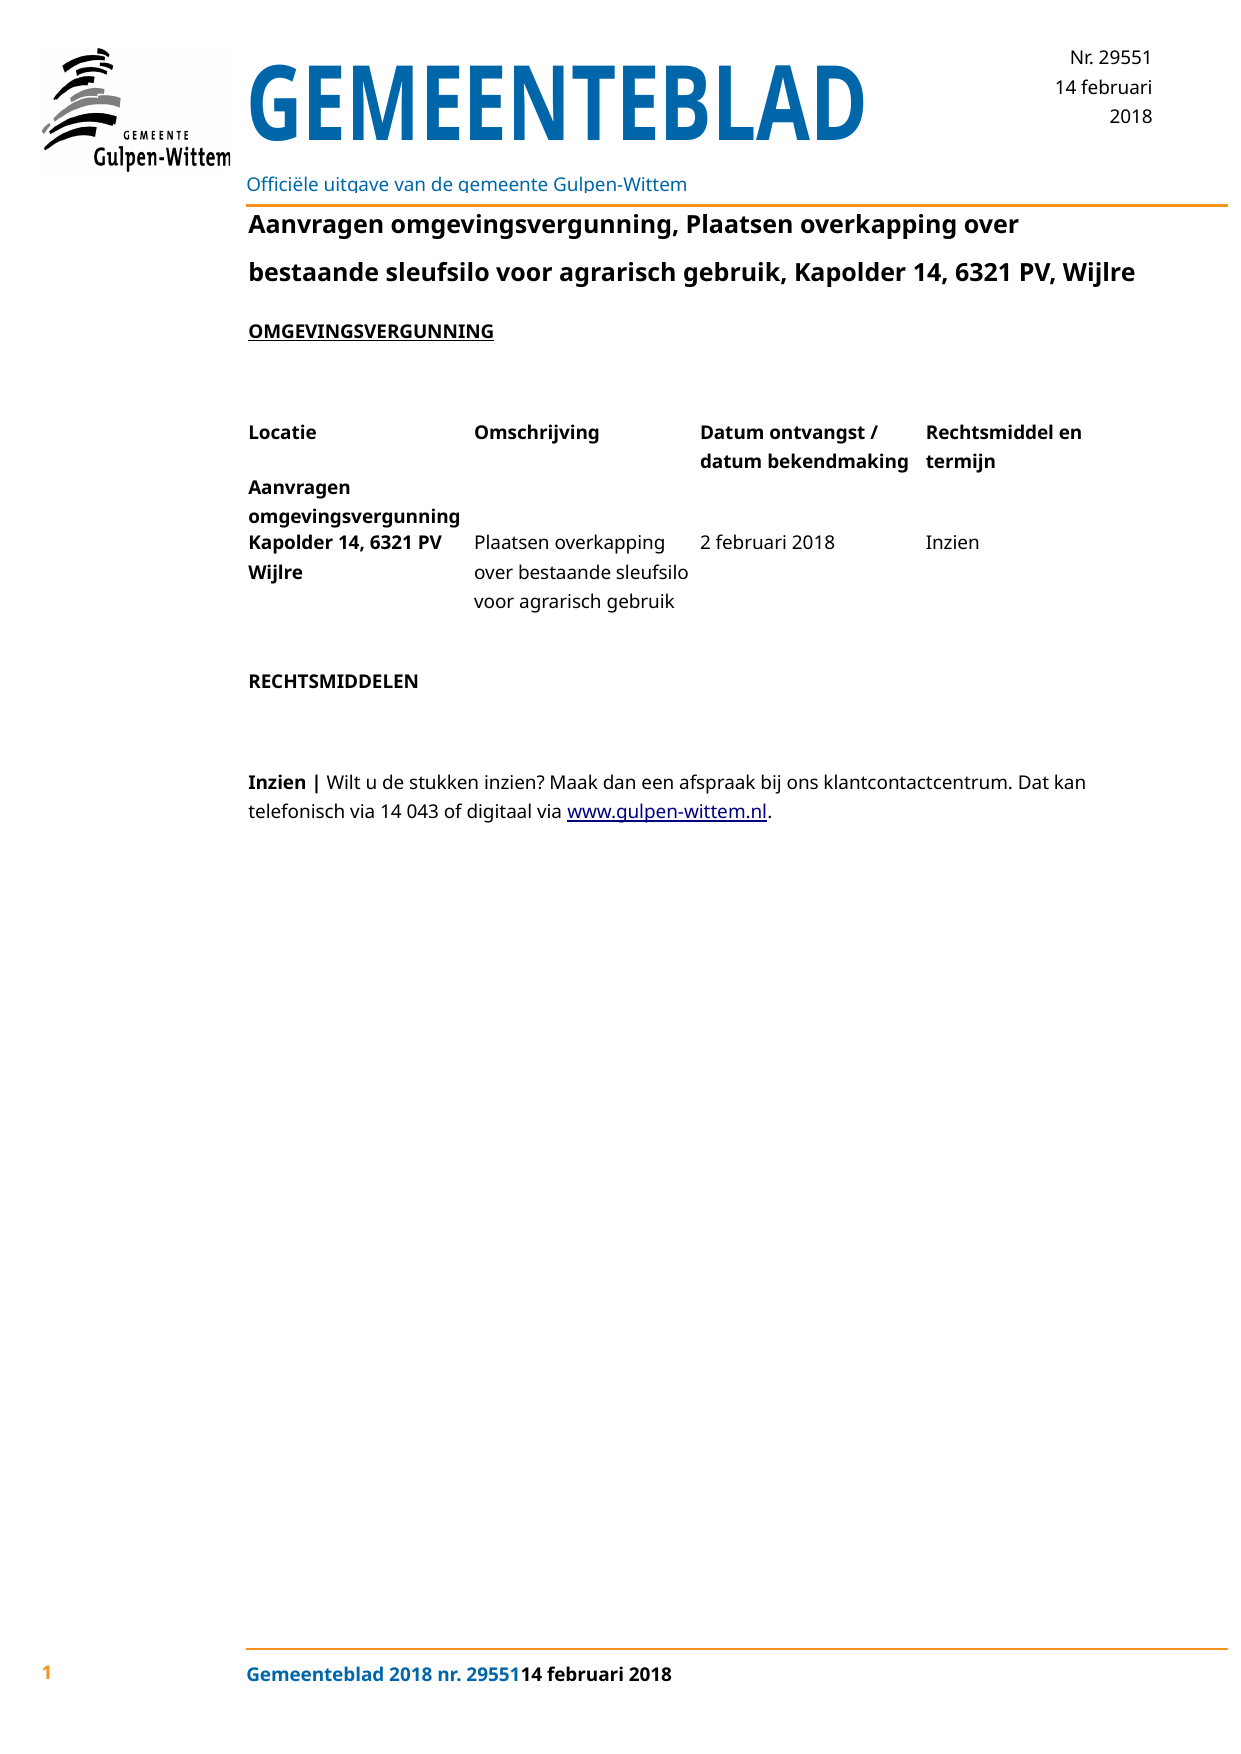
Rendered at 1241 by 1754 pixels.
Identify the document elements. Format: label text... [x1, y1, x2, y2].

table_cell Aanvragen omgevingsvergunning [248, 474, 474, 529]
table_cell Plaatsen overkapping over bestaande sleufsilo voor agrarisch gebruik [474, 530, 700, 614]
table_cell 2 februari 2018 [700, 530, 926, 614]
text Aanvragen omgevingsvergunning, Plaatsen overkapping over bestaande sleufsilo voor agrarisch gebruik, Kapolder 14, 6321 PV, Wijlre [248, 207, 1152, 288]
text RECHTSMIDDELEN [248, 668, 1152, 694]
table_cell [926, 474, 1152, 529]
text Inzien | Wilt u de stukken inzien? Maak dan een afspraak bij ons klantcontactcentrum. Dat kan telefonisch via 14 043 of digitaal via www.gulpen-wittem.nl. [248, 769, 1152, 824]
table_cell Inzien [926, 530, 1152, 614]
table_header Omschrijving [474, 419, 700, 474]
table_header Locatie [248, 419, 474, 474]
table_cell [474, 474, 700, 529]
picture [41, 47, 231, 172]
table_header Datum ontvangst / datum bekendmaking [700, 419, 926, 474]
table_cell [700, 474, 926, 529]
table_header Rechtsmiddel en termijn [926, 419, 1152, 474]
table_cell Kapolder 14, 6321 PV Wijlre [248, 530, 474, 614]
text OMGEVINGSVERGUNNING [248, 318, 1152, 344]
